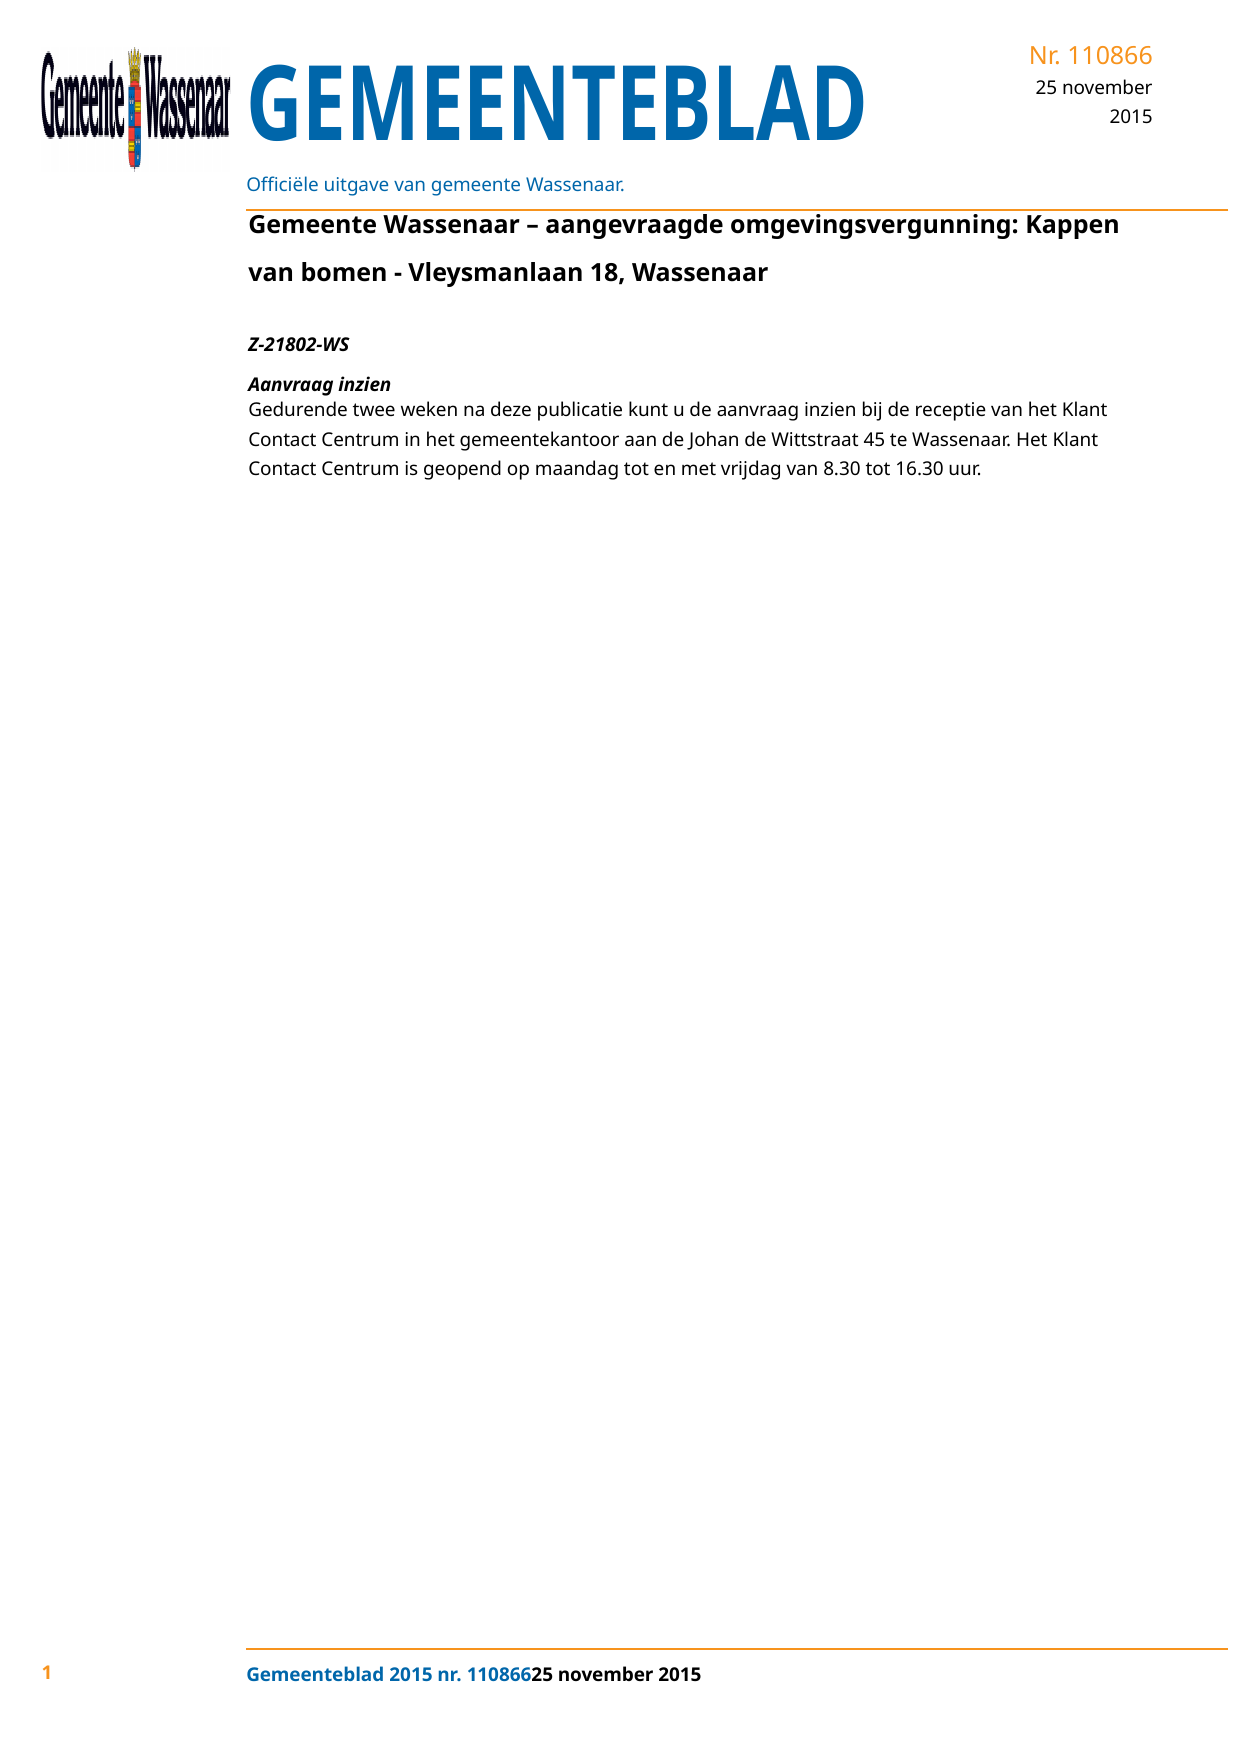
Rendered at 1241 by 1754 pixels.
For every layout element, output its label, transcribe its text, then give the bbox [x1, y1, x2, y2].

text Gedurende twee weken na deze publicatie kunt u de aanvraag inzien bij de receptie van het Klant Contact Centrum in het gemeentekantoor aan de Johan de Wittstraat 45 te Wassenaar. Het Klant Contact Centrum is geopend op maandag tot en met vrijdag van 8.30 tot 16.30 uur. [248, 396, 1152, 481]
text Z-21802-WS [248, 331, 1152, 357]
text Aanvraag inzien [248, 371, 1152, 396]
picture [41, 47, 231, 172]
text Gemeente Wassenaar – aangevraagde omgevingsvergunning: Kappen van bomen - Vleysmanlaan 18, Wassenaar [248, 211, 1152, 288]
